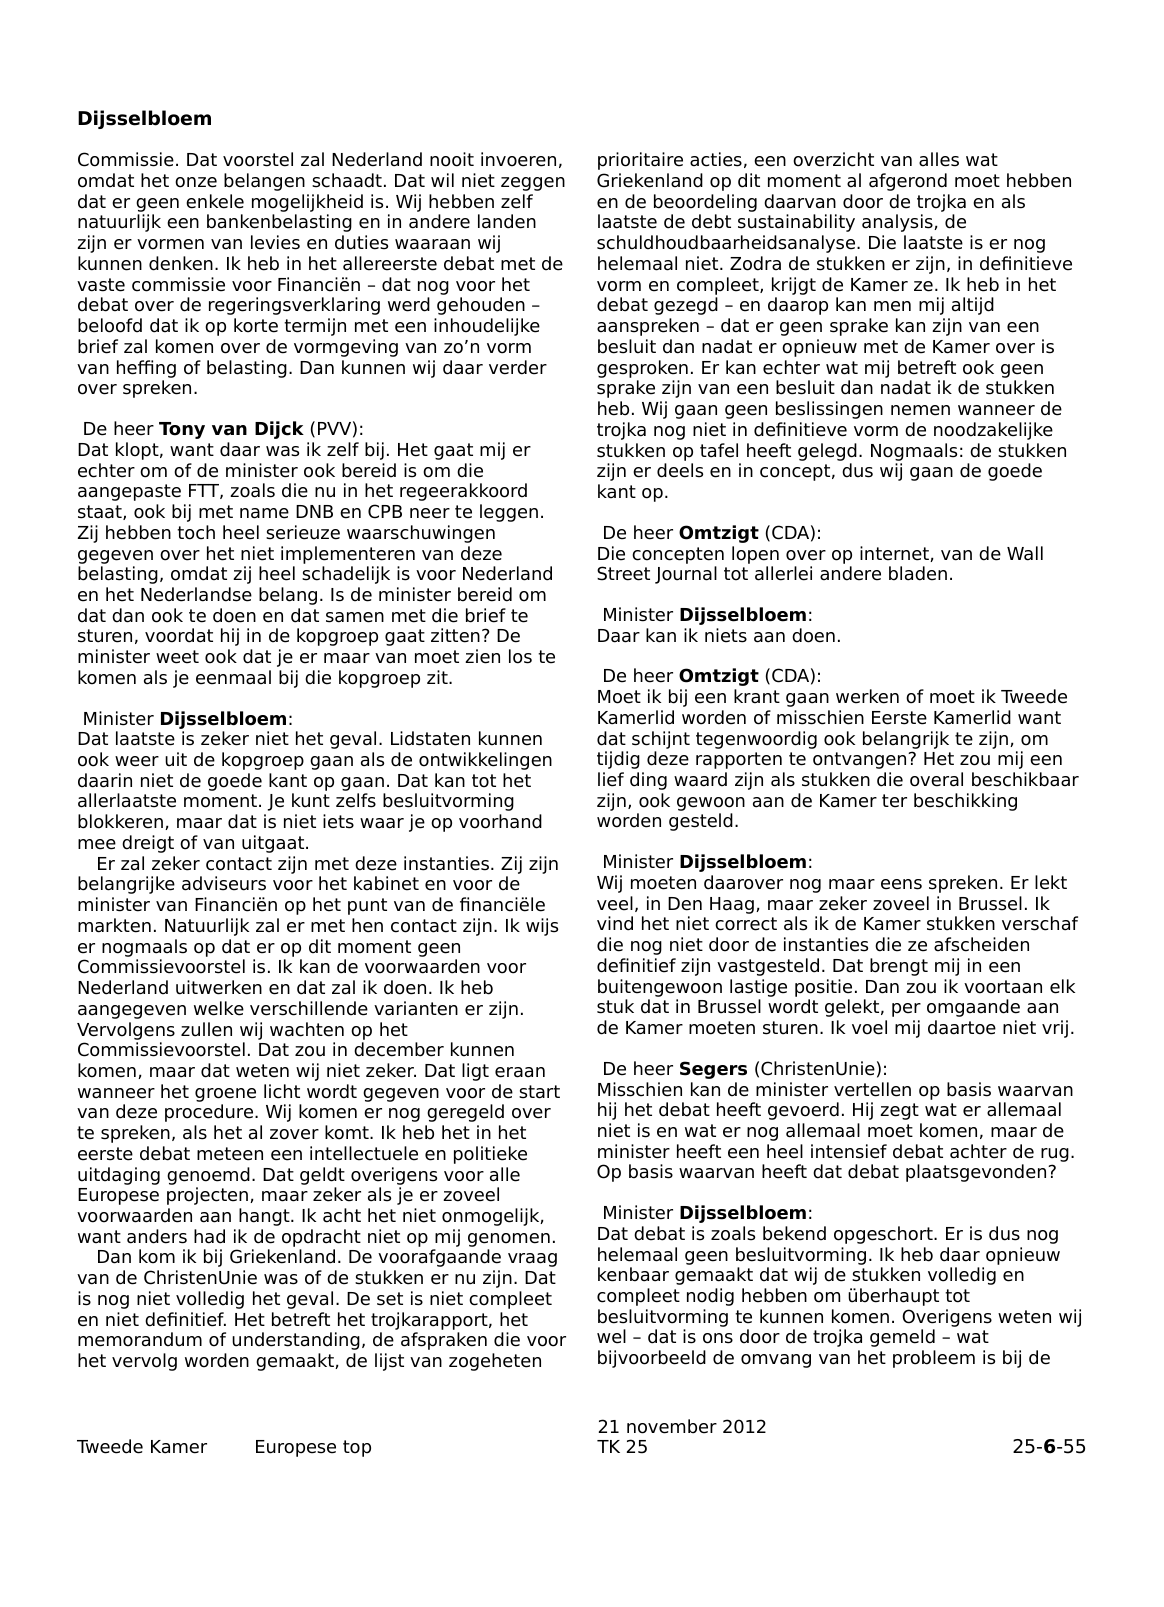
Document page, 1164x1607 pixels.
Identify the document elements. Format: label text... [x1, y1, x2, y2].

text Minister Dijsselbloem: [596, 852, 1087, 873]
text Moet ik bij een krant gaan werken of moet ik Tweede Kamerlid worden of misschien Eerste Kamerlid want dat schijnt tegenwoordig ook belangrijk te zijn, om tijdig deze rapporten te ontvangen? Het zou mij een lief ding waard zijn als stukken die overal beschikbaar zijn, ook gewoon aan de Kamer ter beschikking worden gesteld. [596, 687, 1087, 832]
text De heer Tony van Dijck (PVV): [77, 419, 567, 440]
text Dat laatste is zeker niet het geval. Lidstaten kunnen ook weer uit de kopgroep gaan als de ontwikkelingen daarin niet de goede kant op gaan. Dat kan tot het allerlaatste moment. Je kunt zelfs besluitvorming blokkeren, maar dat is niet iets waar je op voorhand mee dreigt of van uitgaat. [77, 729, 567, 853]
text De heer Omtzigt (CDA): [596, 523, 1087, 543]
text Dat debat is zoals bekend opgeschort. Er is dus nog helemaal geen besluitvorming. Ik heb daar opnieuw kenbaar gemaakt dat wij de stukken volledig en compleet nodig hebben om überhaupt tot besluitvorming te kunnen komen. Overigens weten wij wel – dat is ons door de trojka gemeld – wat bijvoorbeeld de omvang van het probleem is bij de [596, 1224, 1087, 1369]
text Daar kan ik niets aan doen. [596, 626, 1087, 646]
text Dat klopt, want daar was ik zelf bij. Het gaat mij er echter om of de minister ook bereid is om die aangepaste FTT, zoals die nu in het regeerakkoord staat, ook bij met name DNB en CPB neer te leggen. Zij hebben toch heel serieuze waarschuwingen gegeven over het niet implementeren van deze belasting, omdat zij heel schadelijk is voor Nederland en het Nederlandse belang. Is de minister bereid om dat dan ook te doen en dat samen met die brief te sturen, voordat hij in de kopgroep gaat zitten? De minister weet ook dat je er maar van moet zien los te komen als je eenmaal bij die kopgroep zit. [77, 440, 567, 688]
text Minister Dijsselbloem: [596, 1203, 1087, 1224]
text De heer Omtzigt (CDA): [596, 666, 1087, 687]
text Minister Dijsselbloem: [596, 605, 1087, 626]
text Er zal zeker contact zijn met deze instanties. Zij zijn belangrijke adviseurs voor het kabinet en voor de minister van Financiën op het punt van de financiële markten. Natuurlijk zal er met hen contact zijn. Ik wijs er nogmaals op dat er op dit moment geen Commissievoorstel is. Ik kan de voorwaarden voor Nederland uitwerken en dat zal ik doen. Ik heb aangegeven welke verschillende varianten er zijn. Vervolgens zullen wij wachten op het Commissievoorstel. Dat zou in december kunnen komen, maar dat weten wij niet zeker. Dat ligt eraan wanneer het groene licht wordt gegeven voor de start van deze procedure. Wij komen er nog geregeld over te spreken, als het al zover komt. Ik heb het in het eerste debat meteen een intellectuele en politieke uitdaging genoemd. Dat geldt overigens voor alle Europese projecten, maar zeker als je er zoveel voorwaarden aan hangt. Ik acht het niet onmogelijk, want anders had ik de opdracht niet op mij genomen. [77, 853, 567, 1247]
text Dan kom ik bij Griekenland. De voorafgaande vraag van de ChristenUnie was of de stukken er nu zijn. Dat is nog niet volledig het geval. De set is niet compleet en niet definitief. Het betreft het trojkarapport, het memorandum of understanding, de afspraken die voor het vervolg worden gemaakt, de lijst van zogeheten [77, 1247, 567, 1372]
text Minister Dijsselbloem: [77, 708, 567, 729]
text Commissie. Dat voorstel zal Nederland nooit invoeren, omdat het onze belangen schaadt. Dat wil niet zeggen dat er geen enkele mogelijkheid is. Wij hebben zelf natuurlijk een bankenbelasting en in andere landen zijn er vormen van levies en duties waaraan wij kunnen denken. Ik heb in het allereerste debat met de vaste commissie voor Financiën – dat nog voor het debat over de regeringsverklaring werd gehouden – beloofd dat ik op korte termijn met een inhoudelijke brief zal komen over de vormgeving van zo’n vorm van heffing of belasting. Dan kunnen wij daar verder over spreken. [77, 150, 567, 399]
text De heer Segers (ChristenUnie): [596, 1059, 1087, 1079]
text Misschien kan de minister vertellen op basis waarvan hij het debat heeft gevoerd. Hij zegt wat er allemaal niet is en wat er nog allemaal moet komen, maar de minister heeft een heel intensief debat achter de rug. Op basis waarvan heeft dat debat plaatsgevonden? [596, 1079, 1087, 1183]
text Wij moeten daarover nog maar eens spreken. Er lekt veel, in Den Haag, maar zeker zoveel in Brussel. Ik vind het niet correct als ik de Kamer stukken verschaf die nog niet door de instanties die ze afscheiden definitief zijn vastgesteld. Dat brengt mij in een buitengewoon lastige positie. Dan zou ik voortaan elk stuk dat in Brussel wordt gelekt, per omgaande aan de Kamer moeten sturen. Ik voel mij daartoe niet vrij. [596, 873, 1087, 1039]
text Die concepten lopen over op internet, van de Wall Street Journal tot allerlei andere bladen. [596, 543, 1087, 585]
text prioritaire acties, een overzicht van alles wat Griekenland op dit moment al afgerond moet hebben en de beoordeling daarvan door de trojka en als laatste de debt sustainability analysis, de schuldhoudbaarheidsanalyse. Die laatste is er nog helemaal niet. Zodra de stukken er zijn, in definitieve vorm en compleet, krijgt de Kamer ze. Ik heb in het debat gezegd – en daarop kan men mij altijd aanspreken – dat er geen sprake kan zijn van een besluit dan nadat er opnieuw met de Kamer over is gesproken. Er kan echter wat mij betreft ook geen sprake zijn van een besluit dan nadat ik de stukken heb. Wij gaan geen beslissingen nemen wanneer de trojka nog niet in definitieve vorm de noodzakelijke stukken op tafel heeft gelegd. Nogmaals: de stukken zijn er deels en in concept, dus wij gaan de goede kant op. [596, 150, 1087, 503]
